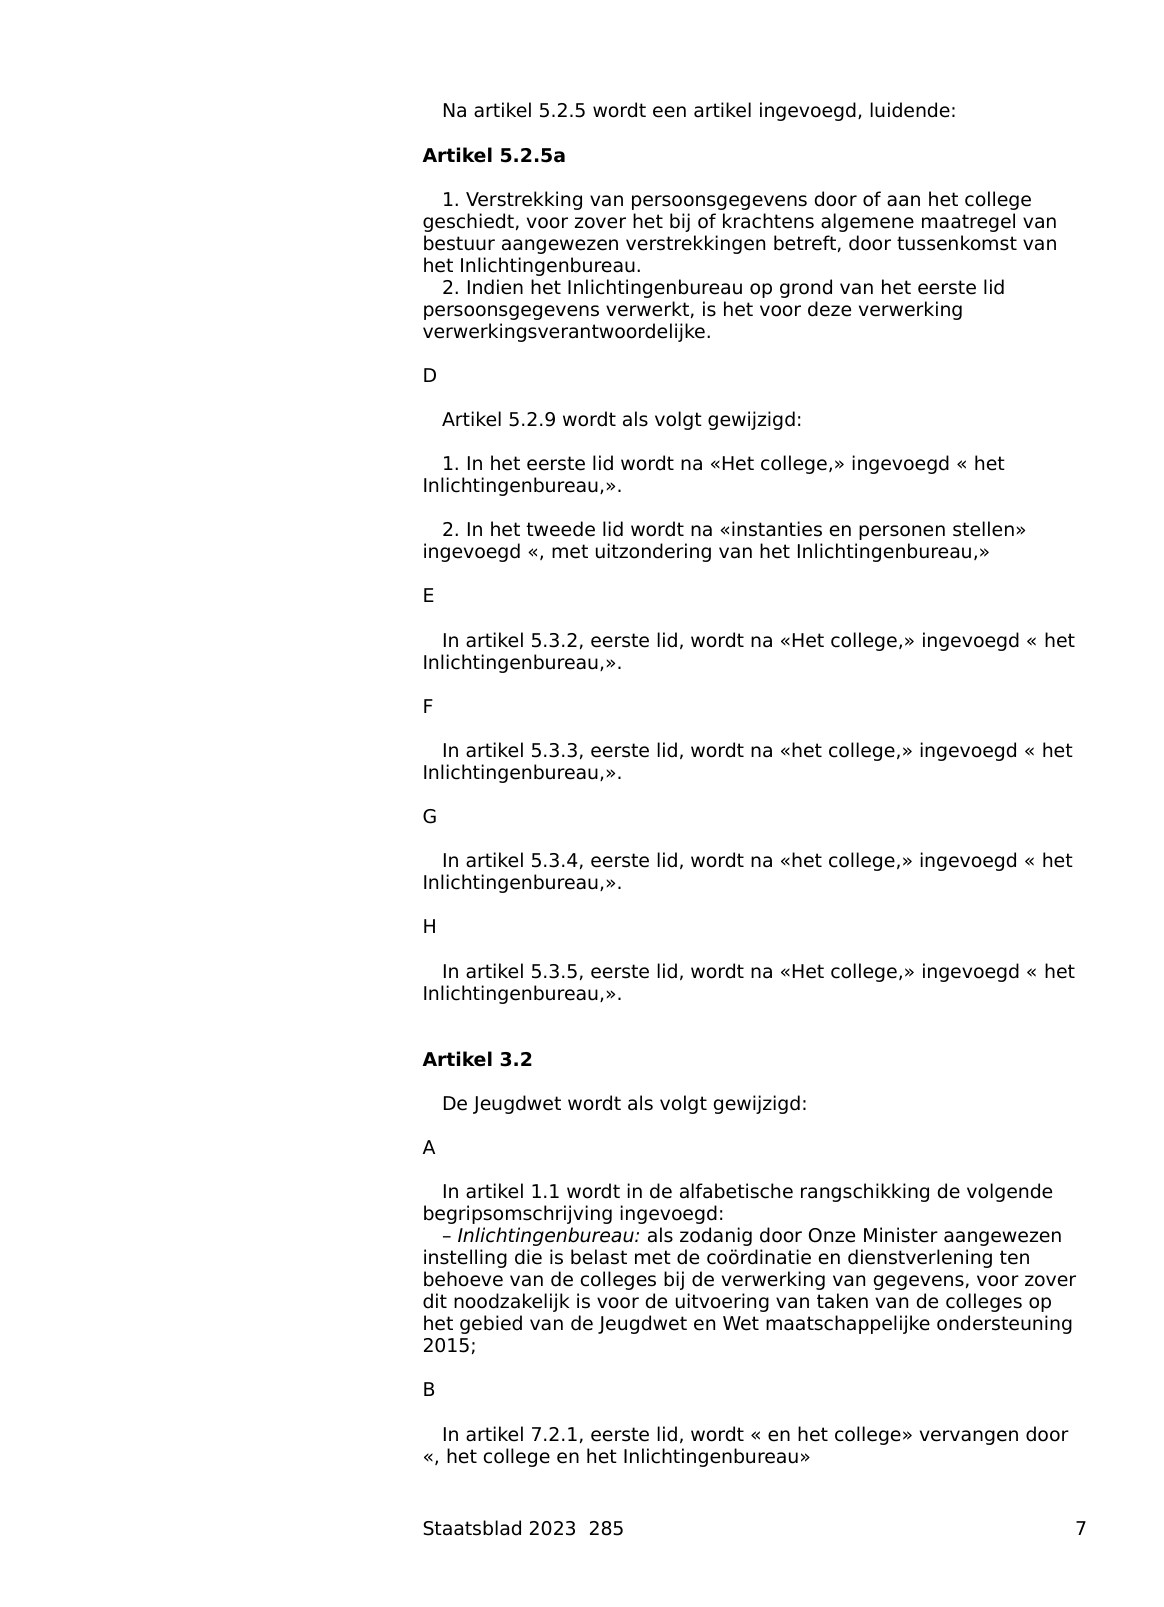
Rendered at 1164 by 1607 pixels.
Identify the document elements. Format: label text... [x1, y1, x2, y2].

text G [422, 806, 1087, 828]
text In artikel 5.3.3, eerste lid, wordt na «het college,» ingevoegd « het Inlichtingenbureau,». [422, 740, 1087, 784]
text F [422, 696, 1087, 718]
text Artikel 5.2.9 wordt als volgt gewijzigd: [422, 409, 1087, 431]
text 1. In het eerste lid wordt na «Het college,» ingevoegd « het Inlichtingenbureau,». [422, 453, 1087, 497]
subtitle Artikel 3.2 [422, 1049, 1087, 1071]
text A [422, 1137, 1087, 1159]
text B [422, 1379, 1087, 1401]
text In artikel 5.3.2, eerste lid, wordt na «Het college,» ingevoegd « het Inlichtingenbureau,». [422, 629, 1087, 673]
text – Inlichtingenbureau: als zodanig door Onze Minister aangewezen instelling die is belast met de coördinatie en dienstverlening ten behoeve van de colleges bij de verwerking van gegevens, voor zover dit noodzakelijk is voor de uitvoering van taken van de colleges op het gebied van de Jeugdwet en Wet maatschappelijke ondersteuning 2015; [422, 1225, 1087, 1357]
text 2. Indien het Inlichtingenbureau op grond van het eerste lid persoonsgegevens verwerkt, is het voor deze verwerking verwerkingsverantwoordelijke. [422, 277, 1087, 343]
text In artikel 7.2.1, eerste lid, wordt « en het college» vervangen door «, het college en het Inlichtingenbureau» [422, 1423, 1087, 1467]
text H [422, 916, 1087, 938]
text Na artikel 5.2.5 wordt een artikel ingevoegd, luidende: [422, 100, 1087, 122]
text In artikel 5.3.5, eerste lid, wordt na «Het college,» ingevoegd « het Inlichtingenbureau,». [422, 961, 1087, 1004]
text 2. In het tweede lid wordt na «instanties en personen stellen» ingevoegd «, met uitzondering van het Inlichtingenbureau,» [422, 519, 1087, 563]
subtitle Artikel 5.2.5a [422, 144, 1087, 167]
text 1. Verstrekking van persoonsgegevens door of aan het college geschiedt, voor zover het bij of krachtens algemene maatregel van bestuur aangewezen verstrekkingen betreft, door tussenkomst van het Inlichtingenbureau. [422, 189, 1087, 277]
text In artikel 5.3.4, eerste lid, wordt na «het college,» ingevoegd « het Inlichtingenbureau,». [422, 850, 1087, 894]
text De Jeugdwet wordt als volgt gewijzigd: [422, 1093, 1087, 1115]
text D [422, 365, 1087, 387]
text In artikel 1.1 wordt in de alfabetische rangschikking de volgende begripsomschrijving ingevoegd: [422, 1181, 1087, 1225]
text E [422, 585, 1087, 607]
